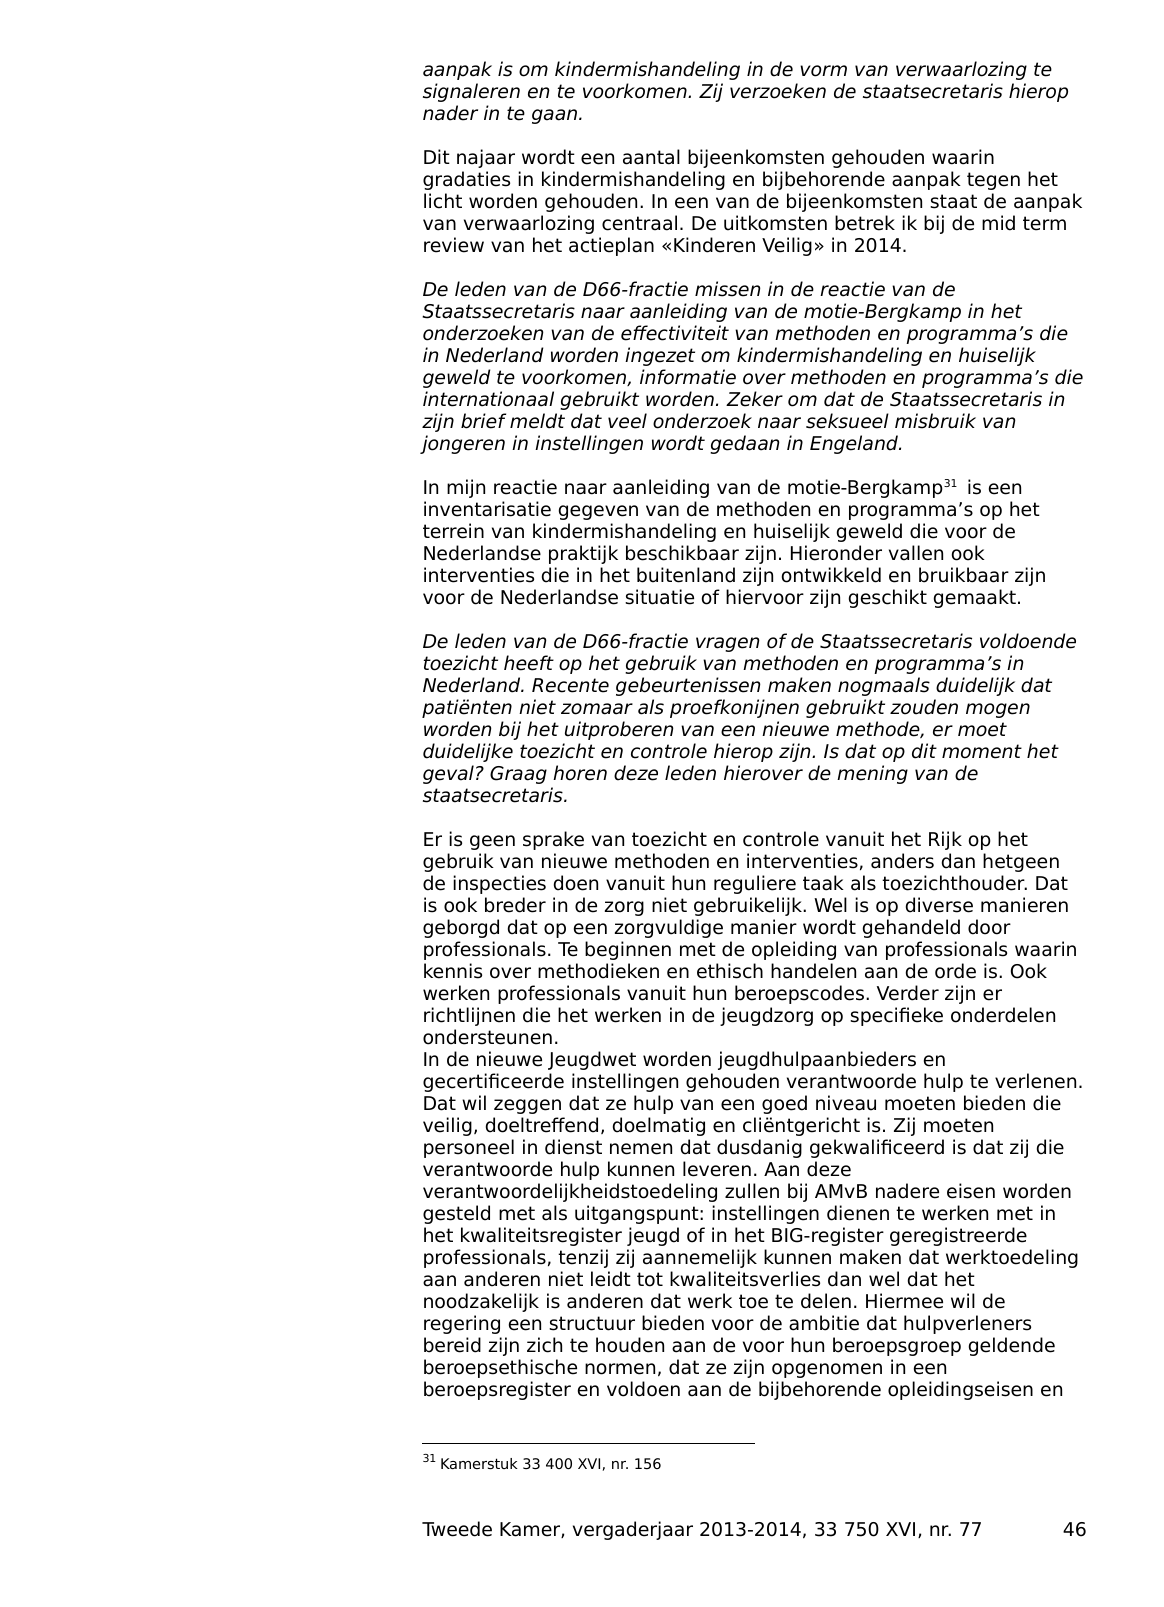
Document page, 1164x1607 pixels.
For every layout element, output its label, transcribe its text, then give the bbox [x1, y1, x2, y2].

text In de nieuwe Jeugdwet worden jeugdhulpaanbieders en gecertificeerde instellingen gehouden verantwoorde hulp te verlenen. Dat wil zeggen dat ze hulp van een goed niveau moeten bieden die veilig, doeltreffend, doelmatig en cliëntgericht is. Zij moeten personeel in dienst nemen dat dusdanig gekwalificeerd is dat zij die verantwoorde hulp kunnen leveren. Aan deze verantwoordelijkheidstoedeling zullen bij AMvB nadere eisen worden gesteld met als uitgangspunt: instellingen dienen te werken met in het kwaliteitsregister jeugd of in het BIG-register geregistreerde professionals, tenzij zij aannemelijk kunnen maken dat werktoedeling aan anderen niet leidt tot kwaliteitsverlies dan wel dat het noodzakelijk is anderen dat werk toe te delen. Hiermee wil de regering een structuur bieden voor de ambitie dat hulpverleners bereid zijn zich te houden aan de voor hun beroepsgroep geldende beroepsethische normen, dat ze zijn opgenomen in een beroepsregister en voldoen aan de bijbehorende opleidingseisen en [422, 1049, 1087, 1401]
text Er is geen sprake van toezicht en controle vanuit het Rijk op het gebruik van nieuwe methoden en interventies, anders dan hetgeen de inspecties doen vanuit hun reguliere taak als toezichthouder. Dat is ook breder in de zorg niet gebruikelijk. Wel is op diverse manieren geborgd dat op een zorgvuldige manier wordt gehandeld door professionals. Te beginnen met de opleiding van professionals waarin kennis over methodieken en ethisch handelen aan de orde is. Ook werken professionals vanuit hun beroepscodes. Verder zijn er richtlijnen die het werken in de jeugdzorg op specifieke onderdelen ondersteunen. [422, 829, 1087, 1049]
text In mijn reactie naar aanleiding van de motie-Bergkamp is een inventarisatie gegeven van de methoden en programma’s op het terrein van kindermishandeling en huiselijk geweld die voor de Nederlandse praktijk beschikbaar zijn. Hieronder vallen ook interventies die in het buitenland zijn ontwikkeld en bruikbaar zijn voor de Nederlandse situatie of hiervoor zijn geschikt gemaakt. [422, 477, 1087, 609]
text Kamerstuk 33 400 XVI, nr. 156 [422, 1452, 1087, 1474]
text Dit najaar wordt een aantal bijeenkomsten gehouden waarin gradaties in kindermishandeling en bijbehorende aanpak tegen het licht worden gehouden. In een van de bijeenkomsten staat de aanpak van verwaarlozing centraal. De uitkomsten betrek ik bij de mid term review van het actieplan «Kinderen Veilig» in 2014. [422, 147, 1087, 257]
text aanpak is om kindermishandeling in de vorm van verwaarlozing te signaleren en te voorkomen. Zij verzoeken de staatsecretaris hierop nader in te gaan. [422, 59, 1087, 125]
text De leden van de D66-fractie vragen of de Staatssecretaris voldoende toezicht heeft op het gebruik van methoden en programma’s in Nederland. Recente gebeurtenissen maken nogmaals duidelijk dat patiënten niet zomaar als proefkonijnen gebruikt zouden mogen worden bij het uitproberen van een nieuwe methode, er moet duidelijke toezicht en controle hierop zijn. Is dat op dit moment het geval? Graag horen deze leden hierover de mening van de staatsecretaris. [422, 631, 1087, 807]
text De leden van de D66-fractie missen in de reactie van de Staatssecretaris naar aanleiding van de motie-Bergkamp in het onderzoeken van de effectiviteit van methoden en programma’s die in Nederland worden ingezet om kindermishandeling en huiselijk geweld te voorkomen, informatie over methoden en programma’s die internationaal gebruikt worden. Zeker om dat de Staatssecretaris in zijn brief meldt dat veel onderzoek naar seksueel misbruik van jongeren in instellingen wordt gedaan in Engeland. [422, 279, 1087, 455]
